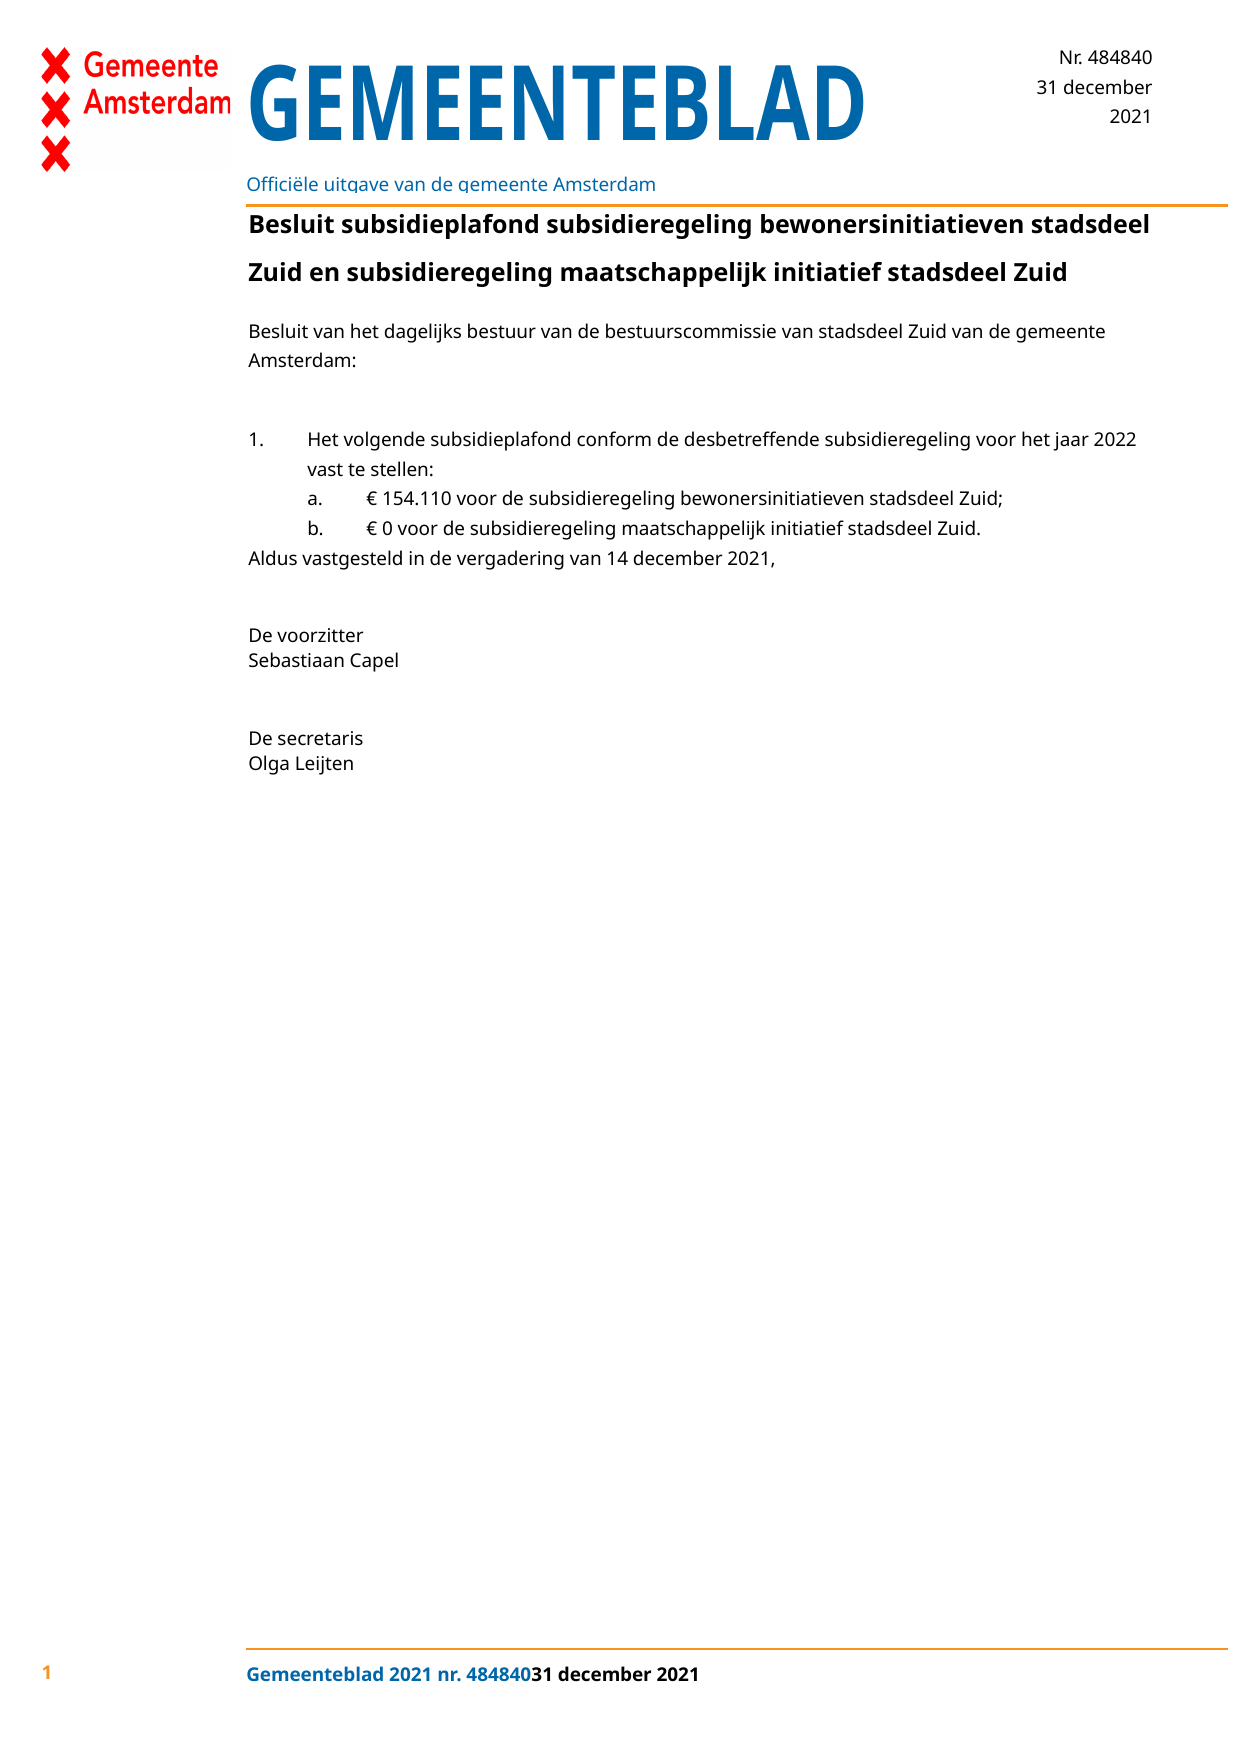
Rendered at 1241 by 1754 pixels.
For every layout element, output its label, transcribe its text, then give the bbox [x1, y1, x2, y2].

text De voorzitter [248, 622, 1152, 648]
text Sebastiaan Capel [248, 648, 1152, 673]
text Olga Leijten [248, 751, 1152, 776]
text Besluit van het dagelijks bestuur van de bestuurscommissie van stadsdeel Zuid van de gemeente Amsterdam: [248, 318, 1152, 373]
text De secretaris [248, 725, 1152, 751]
list Het volgende subsidieplafond conform de desbetreffende subsidieregeling voor het jaar 2022 vast te stellen: [248, 426, 1152, 482]
text Besluit subsidieplafond subsidieregeling bewonersinitiatieven stadsdeel Zuid en subsidieregeling maatschappelijk initiatief stadsdeel Zuid [248, 207, 1152, 288]
picture [41, 47, 231, 172]
list € 0 voor de subsidieregeling maatschappelijk initiatief stadsdeel Zuid. [307, 515, 1152, 541]
list € 154.110 voor de subsidieregeling bewonersinitiatieven stadsdeel Zuid; [307, 486, 1152, 511]
text Aldus vastgesteld in de vergadering van 14 december 2021, [248, 545, 1152, 570]
